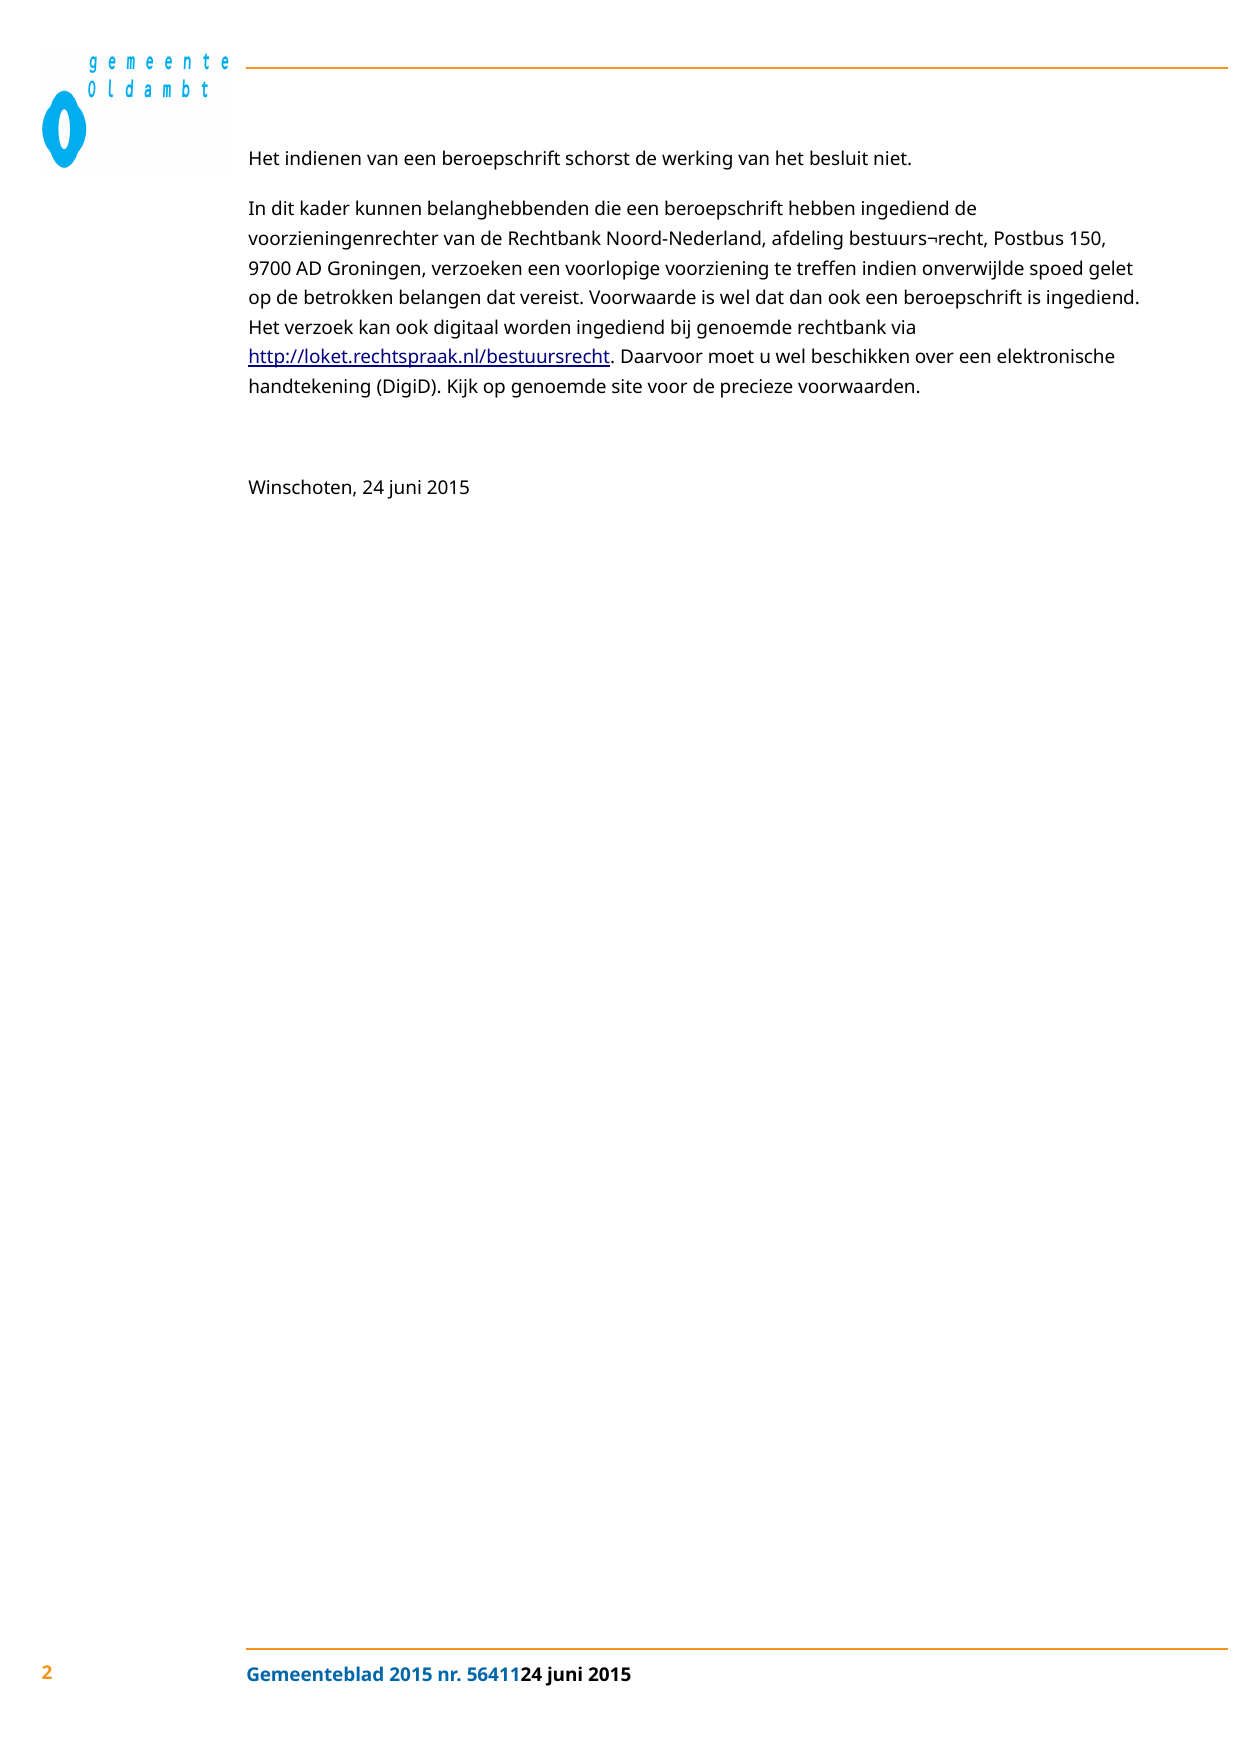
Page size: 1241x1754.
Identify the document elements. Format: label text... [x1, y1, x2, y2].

text Het indienen van een beroepschrift schorst de werking van het besluit niet. [248, 145, 1152, 171]
text In dit kader kunnen belanghebbenden die een beroepschrift hebben ingediend de voorzieningenrechter van de Rechtbank Noord-Nederland, afdeling bestuurs¬recht, Postbus 150, 9700 AD Groningen, verzoeken een voorlopige voorziening te treffen indien onverwijlde spoed gelet op de betrokken belangen dat vereist. Voorwaarde is wel dat dan ook een beroepschrift is ingediend. Het verzoek kan ook digitaal worden ingediend bij genoemde rechtbank via http://loket.rechtspraak.nl/bestuursrecht. Daarvoor moet u wel beschikken over een elektronische handtekening (DigiD). Kijk op genoemde site voor de precieze voorwaarden. [248, 196, 1152, 399]
picture [41, 47, 231, 172]
text Winschoten, 24 juni 2015 [248, 474, 1152, 500]
